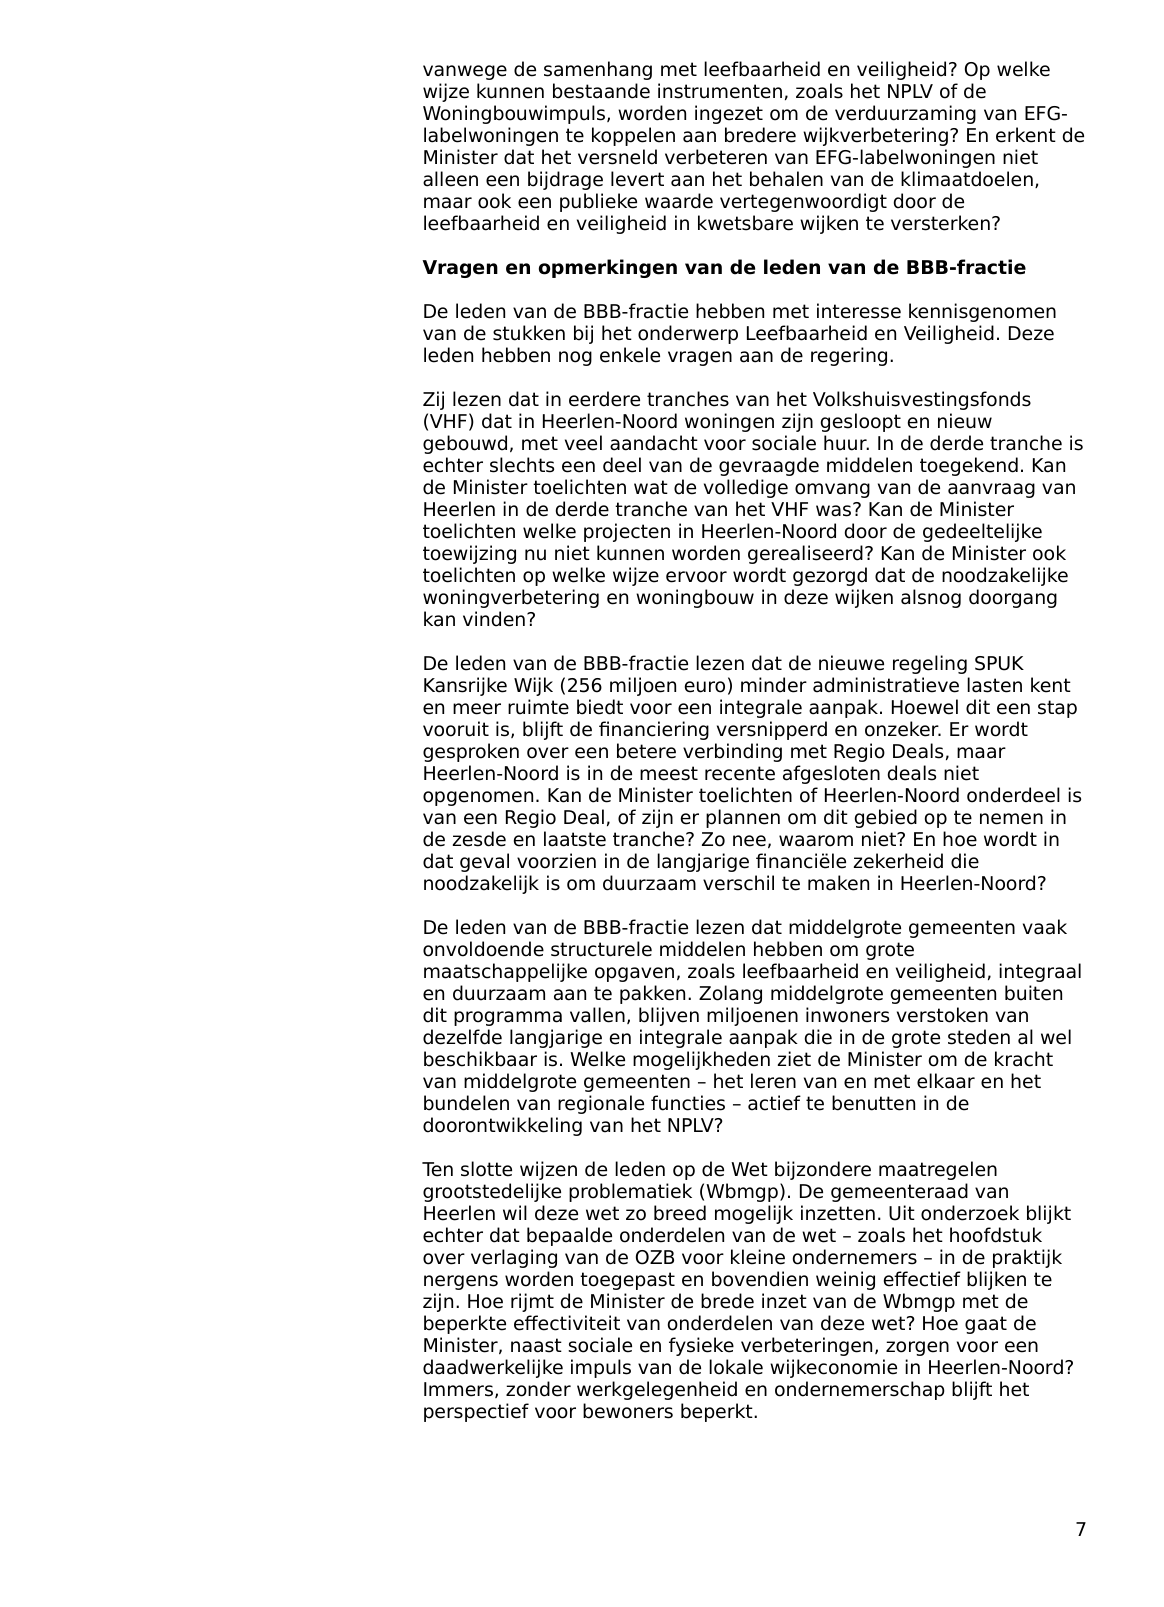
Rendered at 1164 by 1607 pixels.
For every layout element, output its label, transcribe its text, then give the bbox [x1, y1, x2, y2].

text De leden van de BBB-fractie lezen dat de nieuwe regeling SPUK Kansrijke Wijk (256 miljoen euro) minder administratieve lasten kent en meer ruimte biedt voor een integrale aanpak. Hoewel dit een stap vooruit is, blijft de financiering versnipperd en onzeker. Er wordt gesproken over een betere verbinding met Regio Deals, maar Heerlen-Noord is in de meest recente afgesloten deals niet opgenomen. Kan de Minister toelichten of Heerlen-Noord onderdeel is van een Regio Deal, of zijn er plannen om dit gebied op te nemen in de zesde en laatste tranche? Zo nee, waarom niet? En hoe wordt in dat geval voorzien in de langjarige financiële zekerheid die noodzakelijk is om duurzaam verschil te maken in Heerlen-Noord? [422, 653, 1087, 895]
text De leden van de BBB-fractie hebben met interesse kennisgenomen van de stukken bij het onderwerp Leefbaarheid en Veiligheid. Deze leden hebben nog enkele vragen aan de regering. [422, 301, 1087, 367]
text vanwege de samenhang met leefbaarheid en veiligheid? Op welke wijze kunnen bestaande instrumenten, zoals het NPLV of de Woningbouwimpuls, worden ingezet om de verduurzaming van EFG-labelwoningen te koppelen aan bredere wijkverbetering? En erkent de Minister dat het versneld verbeteren van EFG-labelwoningen niet alleen een bijdrage levert aan het behalen van de klimaatdoelen, maar ook een publieke waarde vertegenwoordigt door de leefbaarheid en veiligheid in kwetsbare wijken te versterken? [422, 59, 1087, 235]
text Ten slotte wijzen de leden op de Wet bijzondere maatregelen grootstedelijke problematiek (Wbmgp). De gemeenteraad van Heerlen wil deze wet zo breed mogelijk inzetten. Uit onderzoek blijkt echter dat bepaalde onderdelen van de wet – zoals het hoofdstuk over verlaging van de OZB voor kleine ondernemers – in de praktijk nergens worden toegepast en bovendien weinig effectief blijken te zijn. Hoe rijmt de Minister de brede inzet van de Wbmgp met de beperkte effectiviteit van onderdelen van deze wet? Hoe gaat de Minister, naast sociale en fysieke verbeteringen, zorgen voor een daadwerkelijke impuls van de lokale wijkeconomie in Heerlen-Noord? Immers, zonder werkgelegenheid en ondernemerschap blijft het perspectief voor bewoners beperkt. [422, 1159, 1087, 1423]
text De leden van de BBB-fractie lezen dat middelgrote gemeenten vaak onvoldoende structurele middelen hebben om grote maatschappelijke opgaven, zoals leefbaarheid en veiligheid, integraal en duurzaam aan te pakken. Zolang middelgrote gemeenten buiten dit programma vallen, blijven miljoenen inwoners verstoken van dezelfde langjarige en integrale aanpak die in de grote steden al wel beschikbaar is. Welke mogelijkheden ziet de Minister om de kracht van middelgrote gemeenten – het leren van en met elkaar en het bundelen van regionale functies – actief te benutten in de doorontwikkeling van het NPLV? [422, 917, 1087, 1137]
subtitle Vragen en opmerkingen van de leden van de BBB-fractie [422, 257, 1087, 279]
text Zij lezen dat in eerdere tranches van het Volkshuisvestingsfonds (VHF) dat in Heerlen-Noord woningen zijn gesloopt en nieuw gebouwd, met veel aandacht voor sociale huur. In de derde tranche is echter slechts een deel van de gevraagde middelen toegekend. Kan de Minister toelichten wat de volledige omvang van de aanvraag van Heerlen in de derde tranche van het VHF was? Kan de Minister toelichten welke projecten in Heerlen-Noord door de gedeeltelijke toewijzing nu niet kunnen worden gerealiseerd? Kan de Minister ook toelichten op welke wijze ervoor wordt gezorgd dat de noodzakelijke woningverbetering en woningbouw in deze wijken alsnog doorgang kan vinden? [422, 389, 1087, 631]
